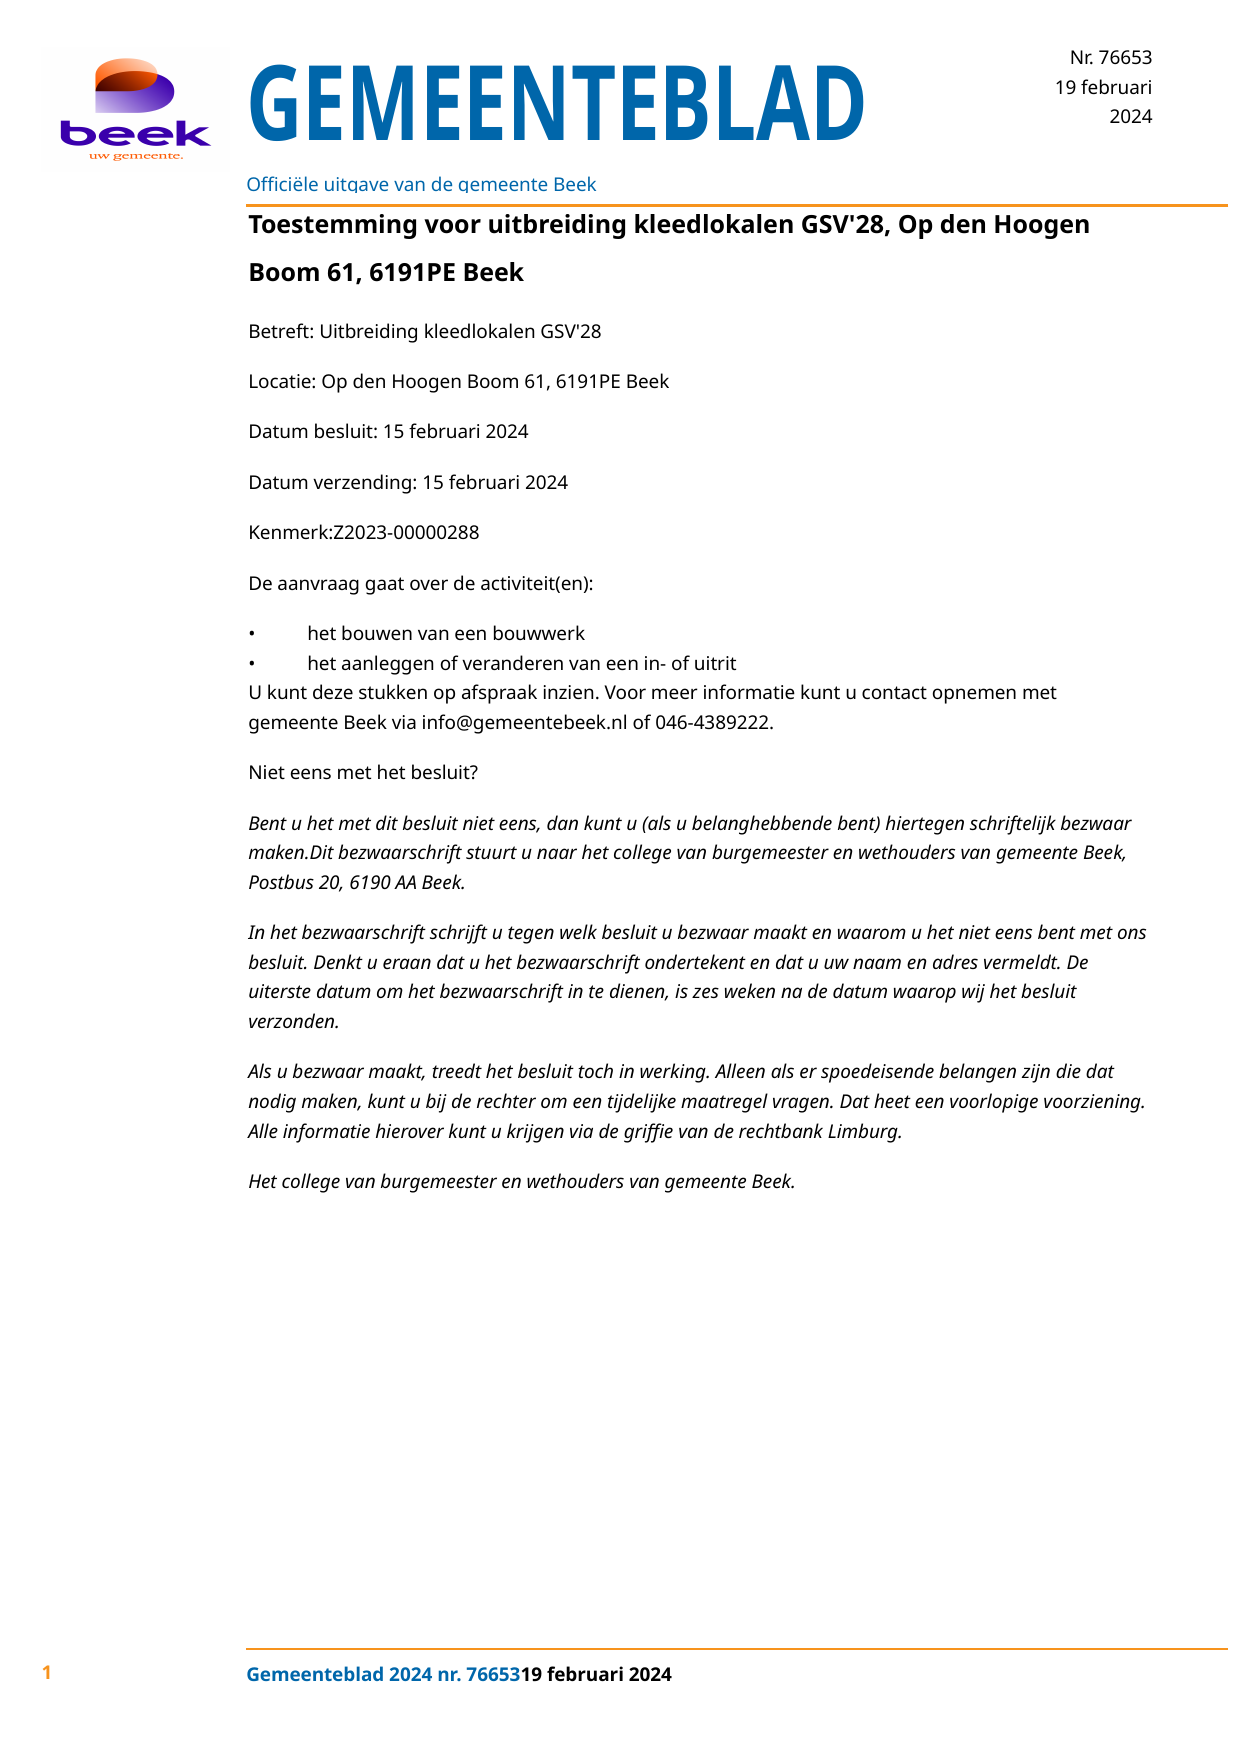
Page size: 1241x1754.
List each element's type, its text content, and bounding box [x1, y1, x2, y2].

list het aanleggen of veranderen van een in- of uitrit [248, 650, 1152, 676]
text In het bezwaarschrift schrijft u tegen welk besluit u bezwaar maakt en waarom u het niet eens bent met ons besluit. Denkt u eraan dat u het bezwaarschrift ondertekent en dat u uw naam en adres vermeldt. De uiterste datum om het bezwaarschrift in te dienen, is zes weken na de datum waarop wij het besluit verzonden. [248, 919, 1152, 1034]
text Als u bezwaar maakt, treedt het besluit toch in werking. Alleen als er spoedeisende belangen zijn die dat nodig maken, kunt u bij de rechter om een tijdelijke maatregel vragen. Dat heet een voorlopige voorziening. Alle informatie hierover kunt u krijgen via de griffie van de rechtbank Limburg. [248, 1059, 1152, 1144]
text Datum besluit: 15 februari 2024 [248, 419, 1152, 444]
list het bouwen van een bouwwerk [248, 620, 1152, 646]
text U kunt deze stukken op afspraak inzien. Voor meer informatie kunt u contact opnemen met gemeente Beek via info@gemeentebeek.nl of 046-4389222. [248, 679, 1152, 735]
text Datum verzending: 15 februari 2024 [248, 469, 1152, 495]
text De aanvraag gaat over de activiteit(en): [248, 570, 1152, 596]
text Locatie: Op den Hoogen Boom 61, 6191PE Beek [248, 368, 1152, 394]
text Bent u het met dit besluit niet eens, dan kunt u (als u belanghebbende bent) hiertegen schriftelijk bezwaar maken.Dit bezwaarschrift stuurt u naar het college van burgemeester en wethouders van gemeente Beek, Postbus 20, 6190 AA Beek. [248, 810, 1152, 895]
text Kenmerk:Z2023-00000288 [248, 519, 1152, 545]
text Niet eens met het besluit? [248, 759, 1152, 785]
text Betreft: Uitbreiding kleedlokalen GSV'28 [248, 318, 1152, 344]
text Het college van burgemeester en wethouders van gemeente Beek. [248, 1168, 1152, 1194]
text Toestemming voor uitbreiding kleedlokalen GSV'28, Op den Hoogen Boom 61, 6191PE Beek [248, 207, 1152, 288]
picture [41, 47, 231, 172]
